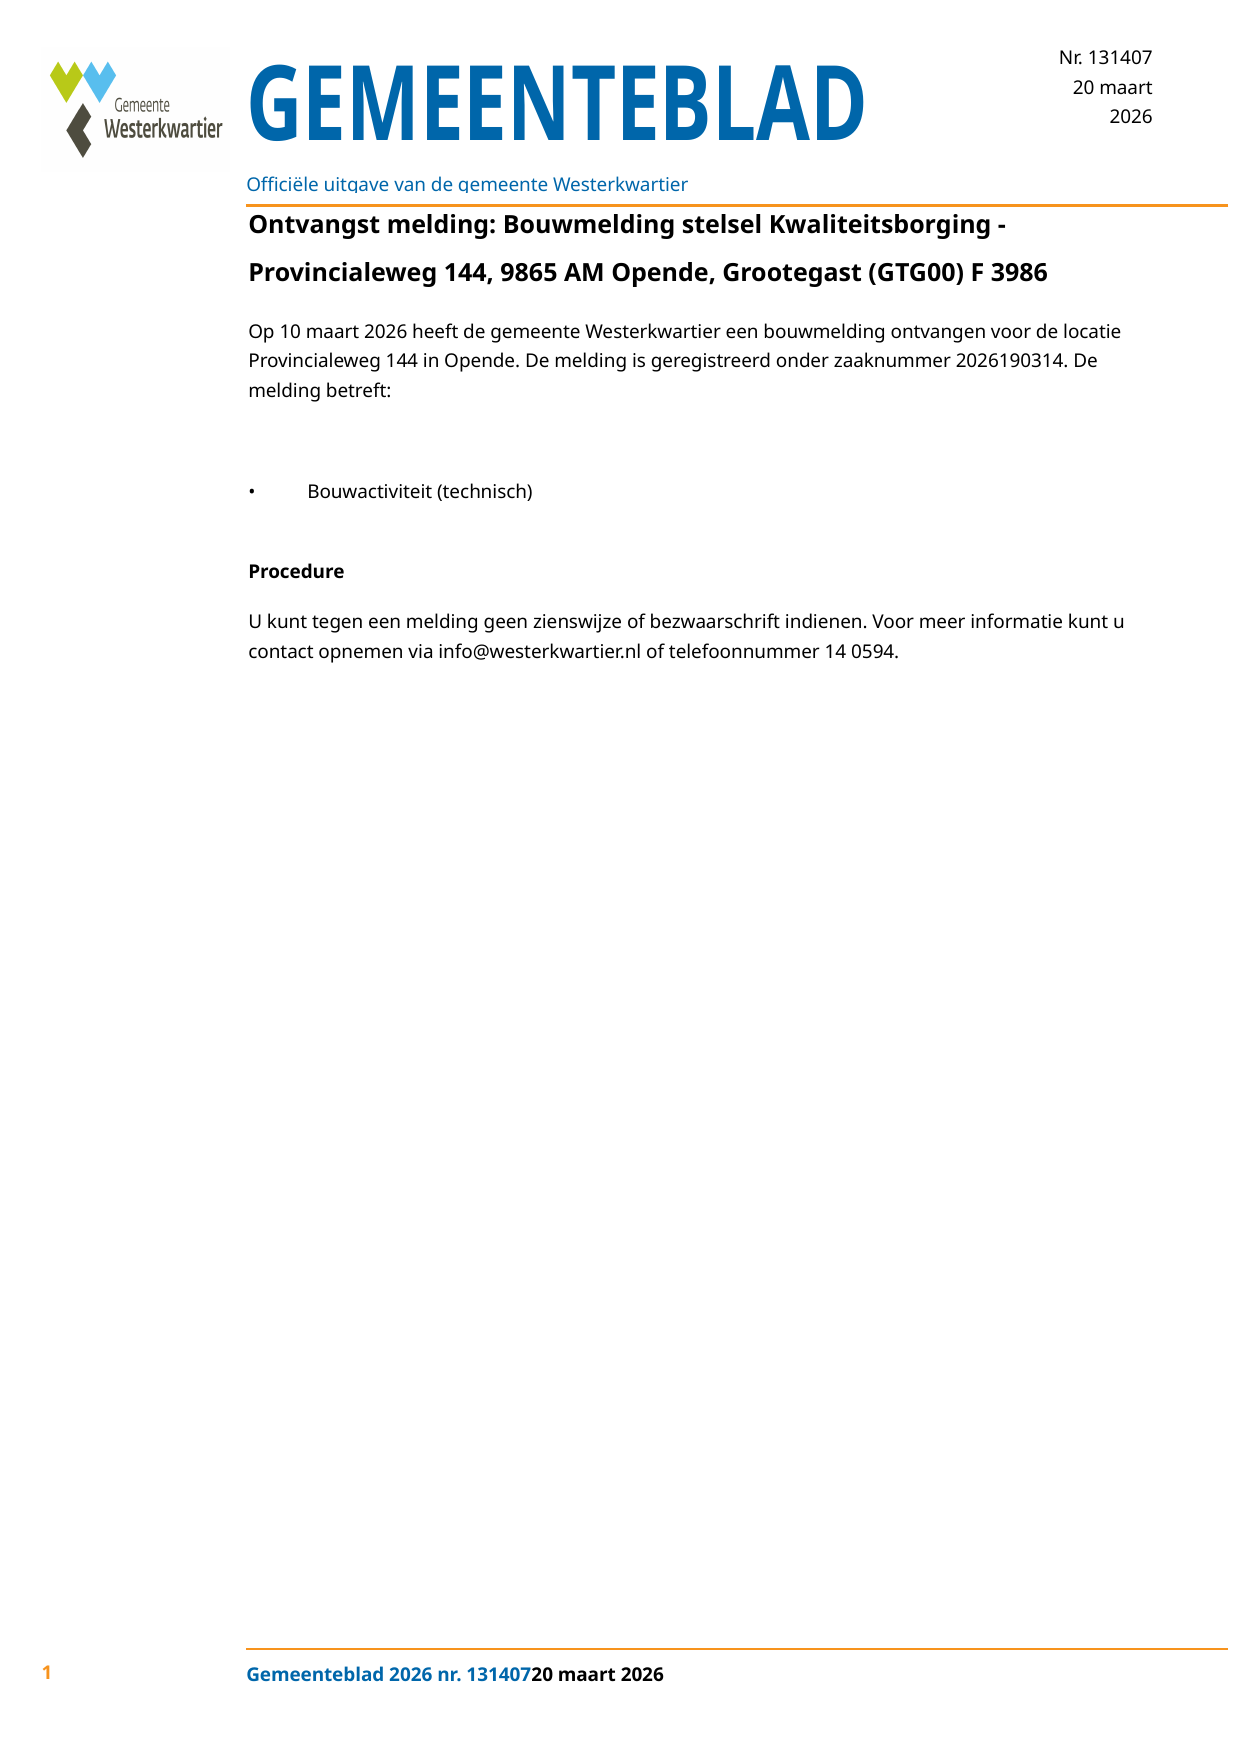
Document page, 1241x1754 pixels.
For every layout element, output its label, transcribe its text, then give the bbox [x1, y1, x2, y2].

text Ontvangst melding: Bouwmelding stelsel Kwaliteitsborging - Provincialeweg 144, 9865 AM Opende, Grootegast (GTG00) F 3986 [248, 207, 1152, 288]
text Procedure [248, 558, 1152, 584]
text Op 10 maart 2026 heeft de gemeente Westerkwartier een bouwmelding ontvangen voor de locatie Provincialeweg 144 in Opende. De melding is geregistreerd onder zaaknummer 2026190314. De melding betreft: [248, 318, 1152, 403]
picture [41, 47, 231, 172]
list Bouwactiviteit (technisch) [248, 478, 1152, 504]
text U kunt tegen een melding geen zienswijze of bezwaarschrift indienen. Voor meer informatie kunt u contact opnemen via info@westerkwartier.nl of telefoonnummer 14 0594. [248, 608, 1152, 664]
